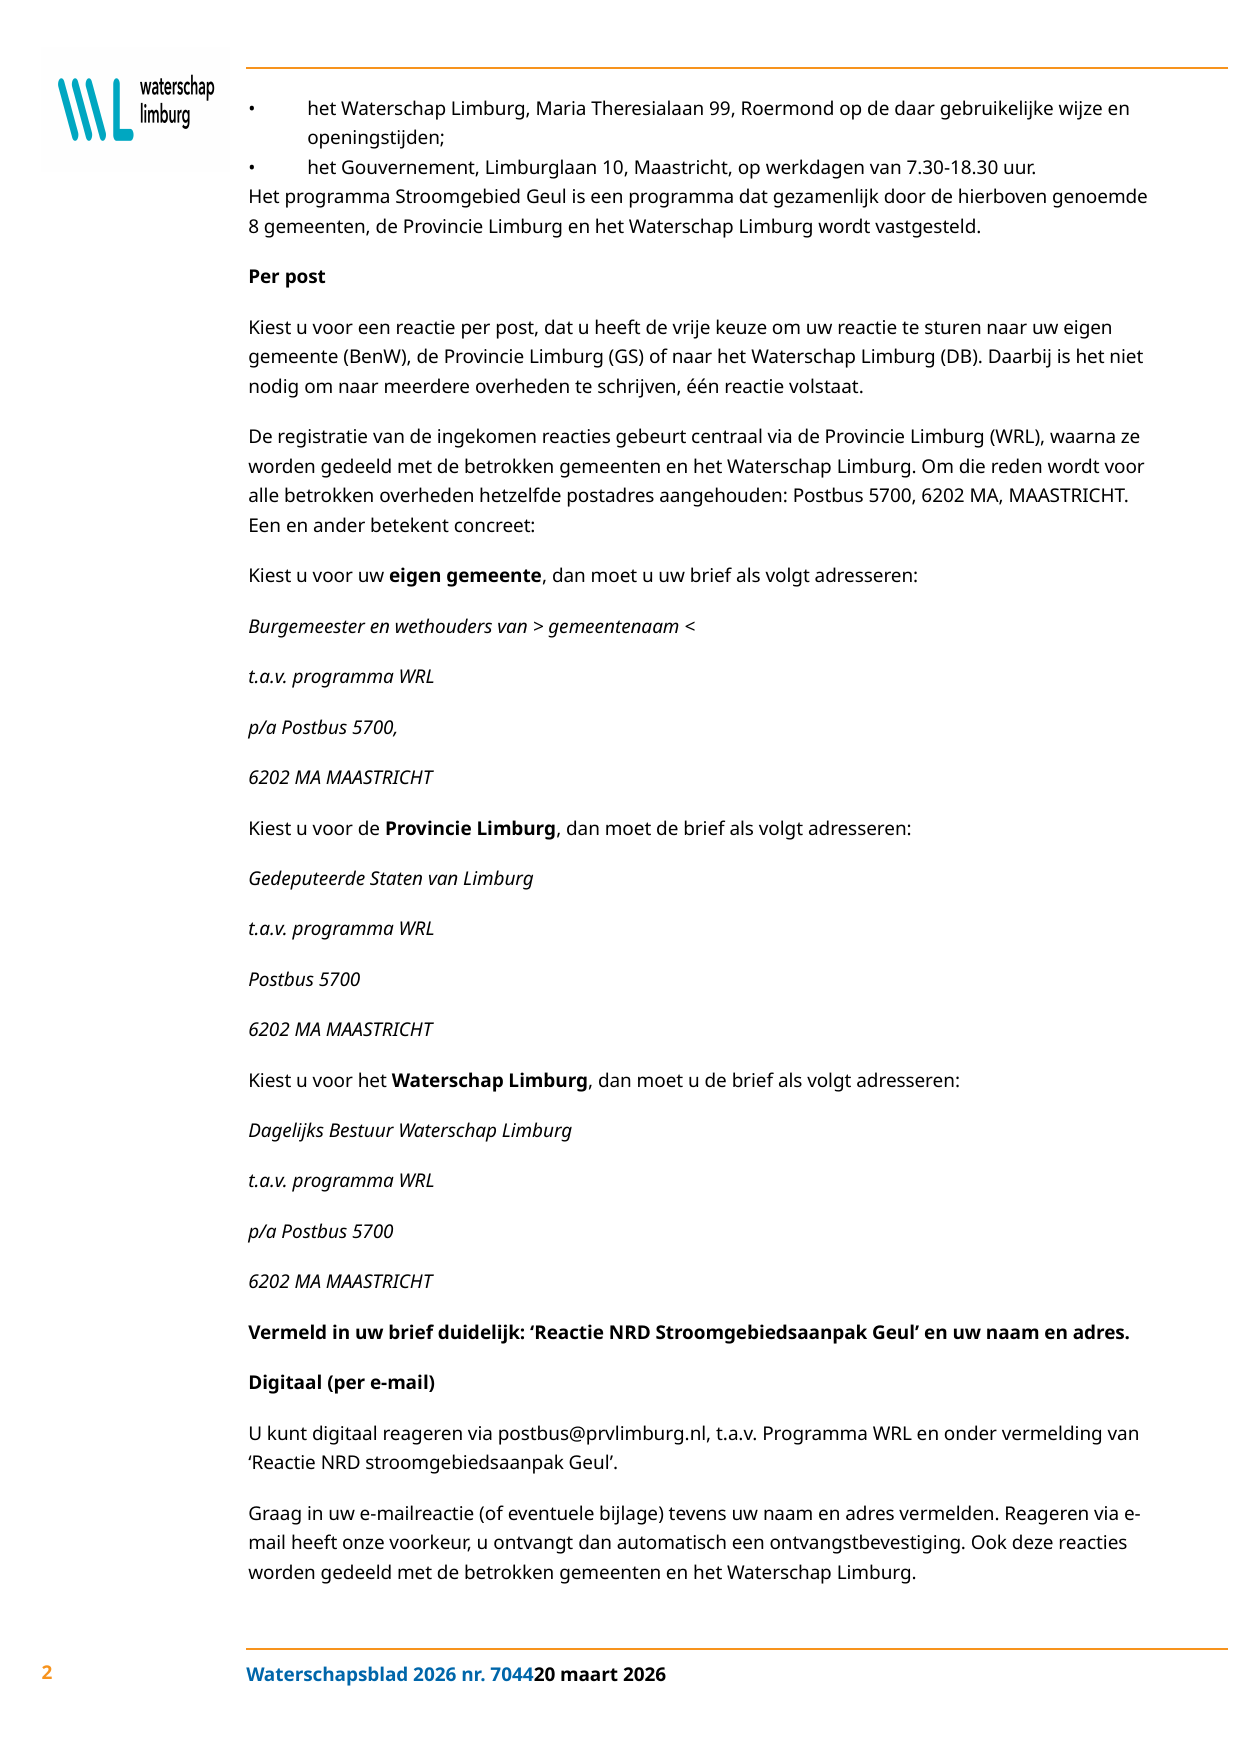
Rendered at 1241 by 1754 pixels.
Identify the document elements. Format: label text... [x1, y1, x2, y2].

list het Waterschap Limburg, Maria Theresialaan 99, Roermond op de daar gebruikelijke wijze en openingstijden; [248, 95, 1152, 150]
text Burgemeester en wethouders van > gemeentenaam < [248, 613, 1152, 639]
text Het programma Stroomgebied Geul is een programma dat gezamenlijk door de hierboven genoemde 8 gemeenten, de Provincie Limburg en het Waterschap Limburg wordt vastgesteld. [248, 183, 1152, 239]
text Digitaal (per e-mail) [248, 1369, 1152, 1395]
text De registratie van de ingekomen reacties gebeurt centraal via de Provincie Limburg (WRL), waarna ze worden gedeeld met de betrokken gemeenten en het Waterschap Limburg. Om die reden wordt voor alle betrokken overheden hetzelfde postadres aangehouden: Postbus 5700, 6202 MA, MAASTRICHT. Een en ander betekent concreet: [248, 423, 1152, 538]
text U kunt digitaal reageren via postbus@prvlimburg.nl, t.a.v. Programma WRL en onder vermelding van ‘Reactie NRD stroomgebiedsaanpak Geul’. [248, 1420, 1152, 1475]
text 6202 MA MAASTRICHT [248, 1016, 1152, 1042]
text Graag in uw e-mailreactie (of eventuele bijlage) tevens uw naam en adres vermelden. Reageren via e-mail heeft onze voorkeur, u ontvangt dan automatisch een ontvangstbevestiging. Ook deze reacties worden gedeeld met de betrokken gemeenten en het Waterschap Limburg. [248, 1500, 1152, 1585]
text p/a Postbus 5700, [248, 714, 1152, 740]
text 6202 MA MAASTRICHT [248, 764, 1152, 790]
text Per post [248, 263, 1152, 289]
text Vermeld in uw brief duidelijk: ‘Reactie NRD Stroomgebiedsaanpak Geul’ en uw naam en adres. [248, 1319, 1152, 1345]
text t.a.v. programma WRL [248, 663, 1152, 689]
text t.a.v. programma WRL [248, 916, 1152, 941]
text t.a.v. programma WRL [248, 1168, 1152, 1193]
text 6202 MA MAASTRICHT [248, 1268, 1152, 1294]
text Dagelijks Bestuur Waterschap Limburg [248, 1117, 1152, 1143]
text Gedeputeerde Staten van Limburg [248, 865, 1152, 891]
text p/a Postbus 5700 [248, 1218, 1152, 1244]
text Kiest u voor een reactie per post, dat u heeft de vrije keuze om uw reactie te sturen naar uw eigen gemeente (BenW), de Provincie Limburg (GS) of naar het Waterschap Limburg (DB). Daarbij is het niet nodig om naar meerdere overheden te schrijven, één reactie volstaat. [248, 314, 1152, 399]
list het Gouvernement, Limburglaan 10, Maastricht, op werkdagen van 7.30-18.30 uur. [248, 154, 1152, 180]
text Kiest u voor het Waterschap Limburg, dan moet u de brief als volgt adresseren: [248, 1067, 1152, 1093]
text Postbus 5700 [248, 966, 1152, 992]
picture [41, 47, 231, 172]
text Kiest u voor uw eigen gemeente, dan moet u uw brief als volgt adresseren: [248, 563, 1152, 588]
text Kiest u voor de Provincie Limburg, dan moet de brief als volgt adresseren: [248, 815, 1152, 841]
